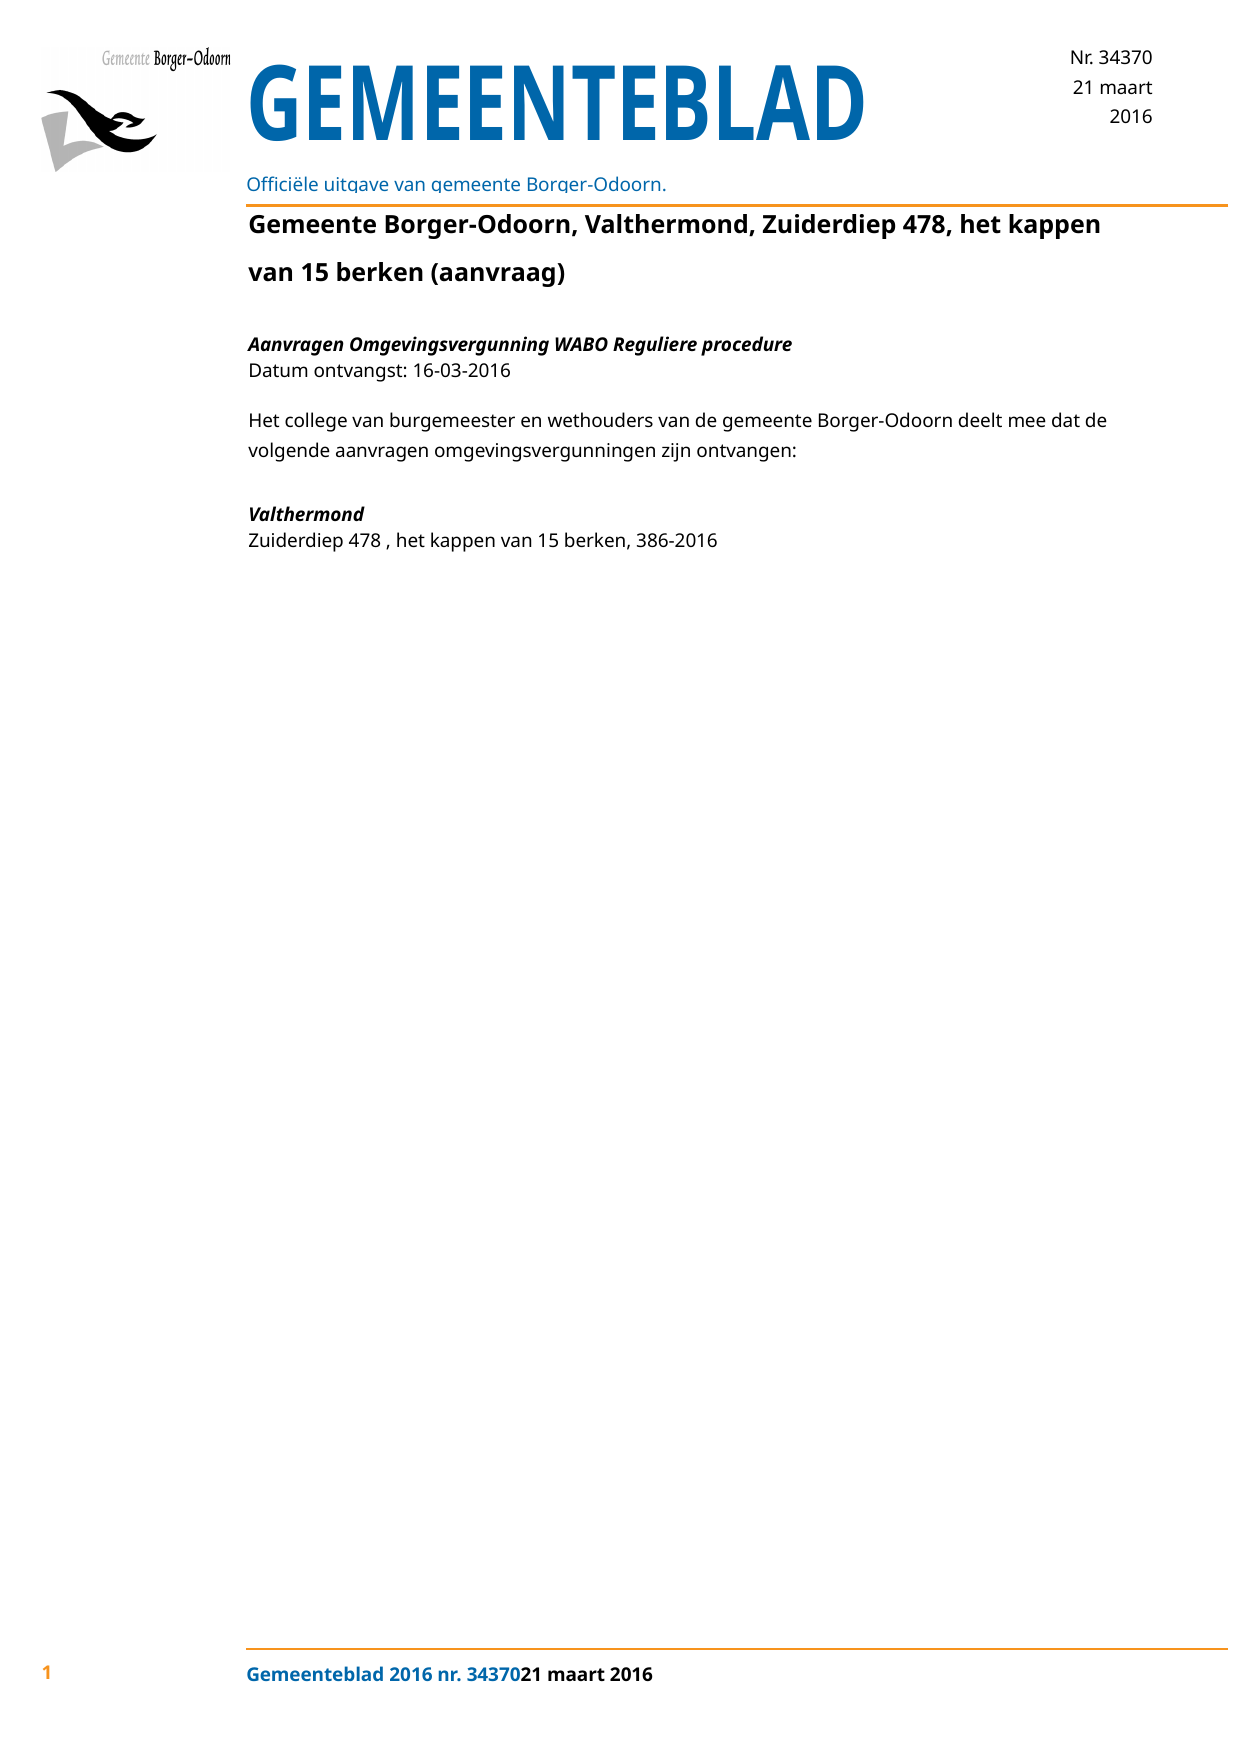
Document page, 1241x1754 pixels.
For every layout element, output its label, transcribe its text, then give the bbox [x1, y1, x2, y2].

text Valthermond [248, 501, 1152, 527]
text Het college van burgemeester en wethouders van de gemeente Borger-Odoorn deelt mee dat de volgende aanvragen omgevingsvergunningen zijn ontvangen: [248, 408, 1152, 463]
text Datum ontvangst: 16-03-2016 [248, 357, 1152, 383]
picture [41, 47, 231, 172]
text Zuiderdiep 478 , het kappen van 15 berken, 386-2016 [248, 527, 1152, 553]
text Gemeente Borger-Odoorn, Valthermond, Zuiderdiep 478, het kappen van 15 berken (aanvraag) [248, 207, 1152, 288]
text Aanvragen Omgevingsvergunning WABO Reguliere procedure [248, 331, 1152, 357]
